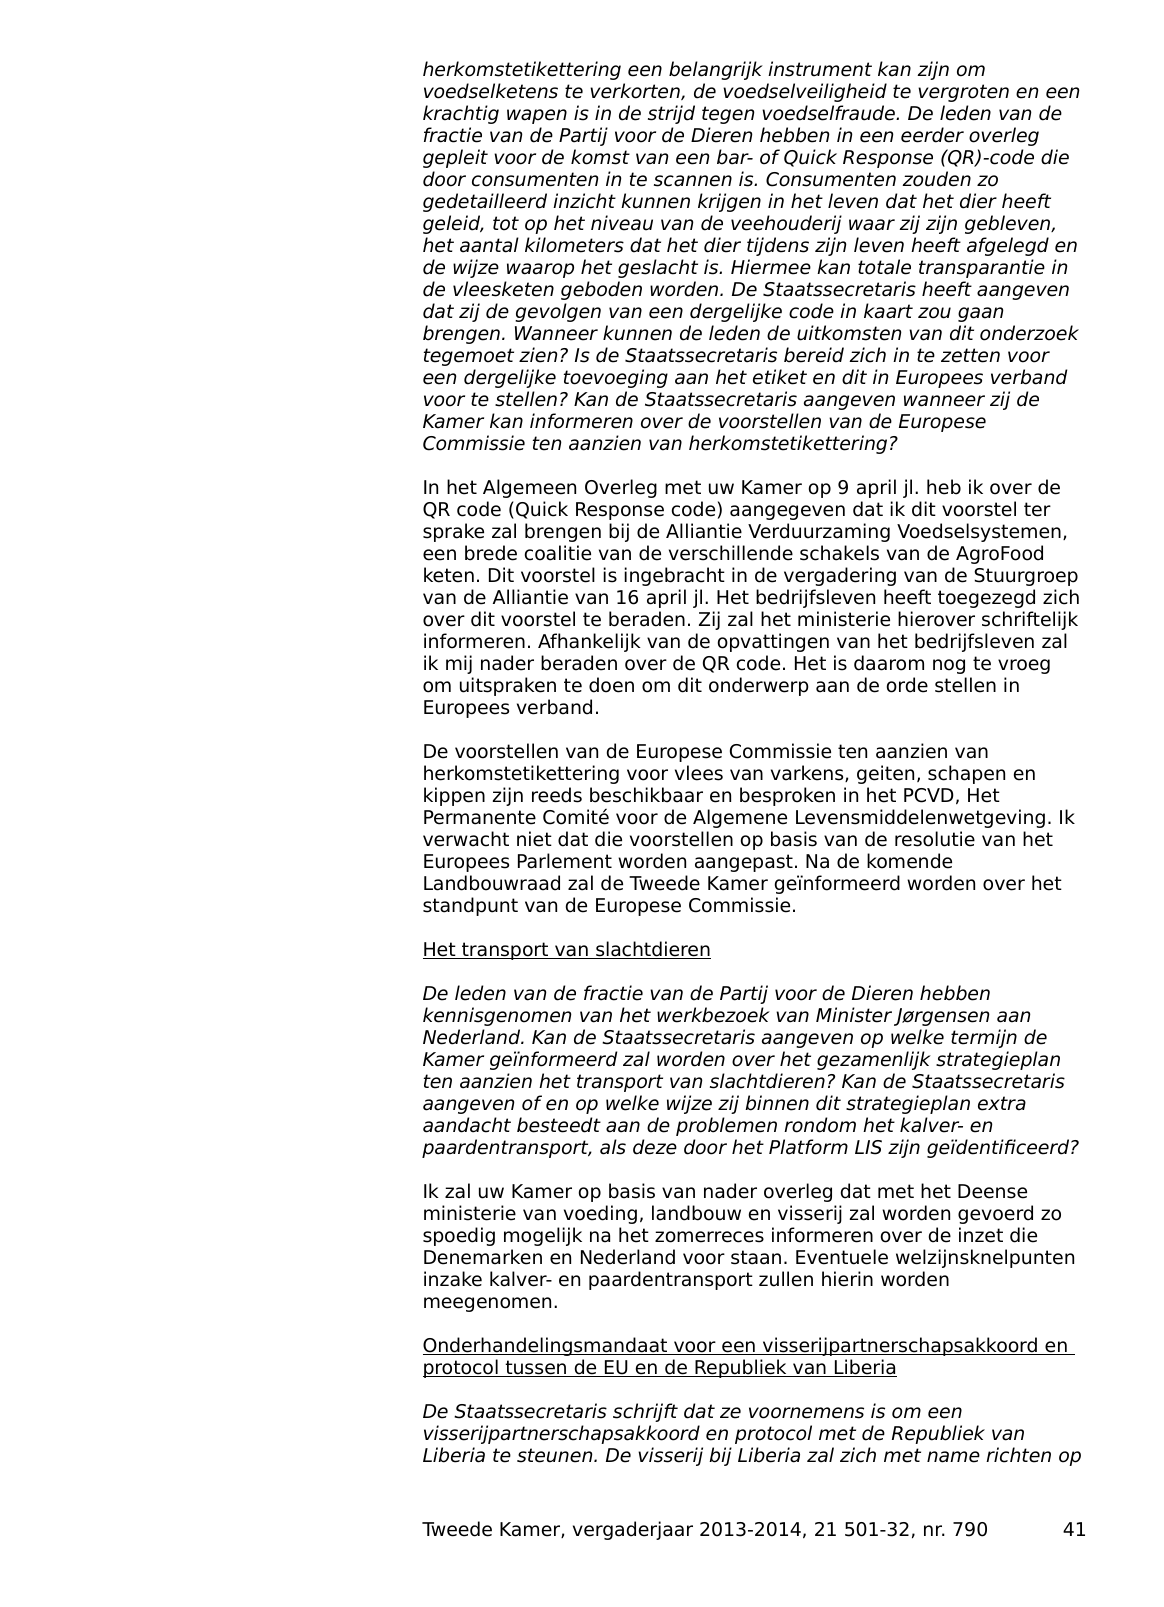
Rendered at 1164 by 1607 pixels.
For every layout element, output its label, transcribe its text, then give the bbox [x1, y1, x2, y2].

subtitle Het transport van slachtdieren [422, 939, 1087, 961]
text herkomstetikettering een belangrijk instrument kan zijn om voedselketens te verkorten, de voedselveiligheid te vergroten en een krachtig wapen is in de strijd tegen voedselfraude. De leden van de fractie van de Partij voor de Dieren hebben in een eerder overleg gepleit voor de komst van een bar- of Quick Response (QR)-code die door consumenten in te scannen is. Consumenten zouden zo gedetailleerd inzicht kunnen krijgen in het leven dat het dier heeft geleid, tot op het niveau van de veehouderij waar zij zijn gebleven, het aantal kilometers dat het dier tijdens zijn leven heeft afgelegd en de wijze waarop het geslacht is. Hiermee kan totale transparantie in de vleesketen geboden worden. De Staatssecretaris heeft aangeven dat zij de gevolgen van een dergelijke code in kaart zou gaan brengen. Wanneer kunnen de leden de uitkomsten van dit onderzoek tegemoet zien? Is de Staatssecretaris bereid zich in te zetten voor een dergelijke toevoeging aan het etiket en dit in Europees verband voor te stellen? Kan de Staatssecretaris aangeven wanneer zij de Kamer kan informeren over de voorstellen van de Europese Commissie ten aanzien van herkomstetikettering? [422, 59, 1087, 455]
text De Staatssecretaris schrijft dat ze voornemens is om een visserijpartnerschapsakkoord en protocol met de Republiek van Liberia te steunen. De visserij bij Liberia zal zich met name richten op [422, 1401, 1087, 1467]
subtitle Onderhandelingsmandaat voor een visserijpartnerschapsakkoord en protocol tussen de EU en de Republiek van Liberia [422, 1335, 1087, 1379]
text De leden van de fractie van de Partij voor de Dieren hebben kennisgenomen van het werkbezoek van Minister Jørgensen aan Nederland. Kan de Staatssecretaris aangeven op welke termijn de Kamer geïnformeerd zal worden over het gezamenlijk strategieplan ten aanzien het transport van slachtdieren? Kan de Staatssecretaris aangeven of en op welke wijze zij binnen dit strategieplan extra aandacht besteedt aan de problemen rondom het kalver- en paardentransport, als deze door het Platform LIS zijn geïdentificeerd? [422, 983, 1087, 1159]
text In het Algemeen Overleg met uw Kamer op 9 april jl. heb ik over de QR code (Quick Response code) aangegeven dat ik dit voorstel ter sprake zal brengen bij de Alliantie Verduurzaming Voedselsystemen, een brede coalitie van de verschillende schakels van de AgroFood keten. Dit voorstel is ingebracht in de vergadering van de Stuurgroep van de Alliantie van 16 april jl. Het bedrijfsleven heeft toegezegd zich over dit voorstel te beraden. Zij zal het ministerie hierover schriftelijk informeren. Afhankelijk van de opvattingen van het bedrijfsleven zal ik mij nader beraden over de QR code. Het is daarom nog te vroeg om uitspraken te doen om dit onderwerp aan de orde stellen in Europees verband. [422, 477, 1087, 719]
text De voorstellen van de Europese Commissie ten aanzien van herkomstetikettering voor vlees van varkens, geiten, schapen en kippen zijn reeds beschikbaar en besproken in het PCVD, Het Permanente Comité voor de Algemene Levensmiddelenwetgeving. Ik verwacht niet dat die voorstellen op basis van de resolutie van het Europees Parlement worden aangepast. Na de komende Landbouwraad zal de Tweede Kamer geïnformeerd worden over het standpunt van de Europese Commissie. [422, 741, 1087, 917]
text Ik zal uw Kamer op basis van nader overleg dat met het Deense ministerie van voeding, landbouw en visserij zal worden gevoerd zo spoedig mogelijk na het zomerreces informeren over de inzet die Denemarken en Nederland voor staan. Eventuele welzijnsknelpunten inzake kalver- en paardentransport zullen hierin worden meegenomen. [422, 1181, 1087, 1313]
